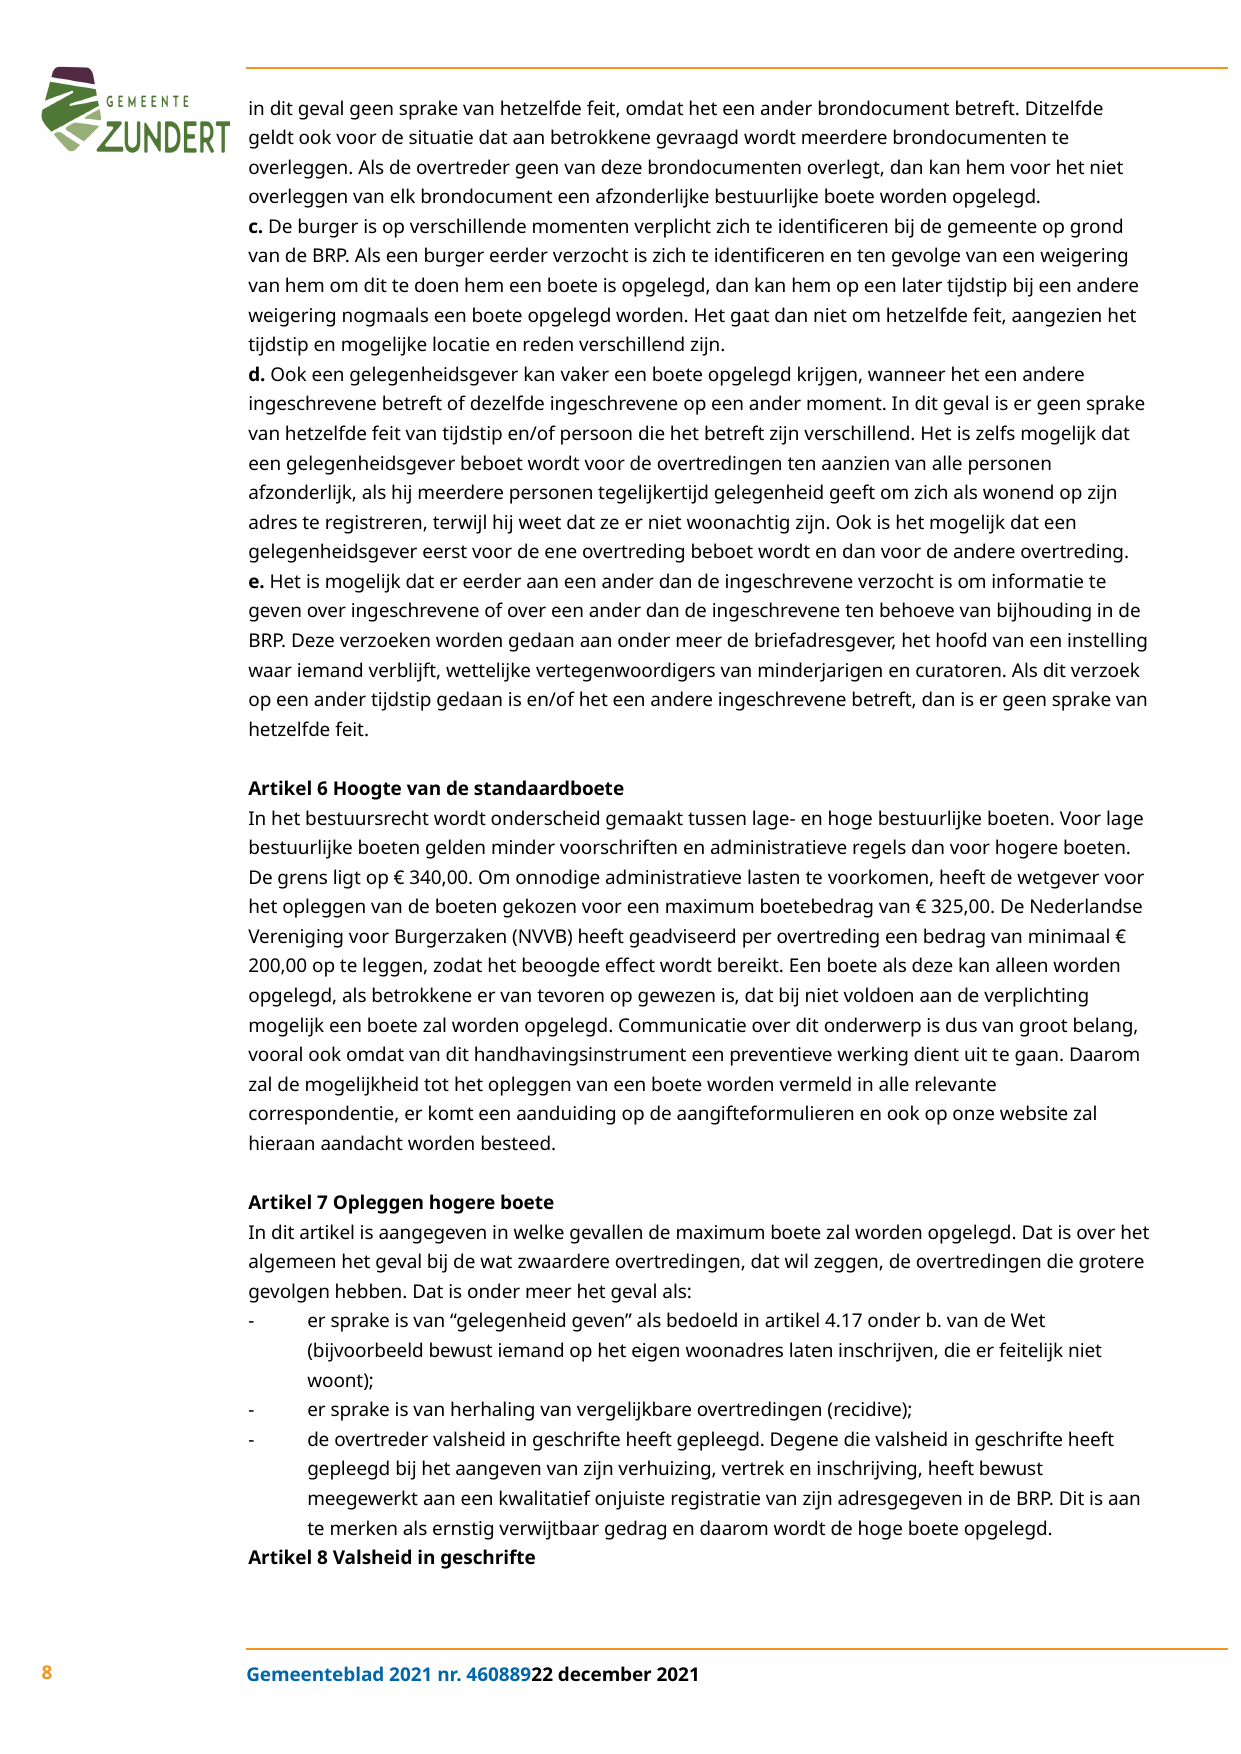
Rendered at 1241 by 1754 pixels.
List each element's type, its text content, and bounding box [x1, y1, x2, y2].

text c. De burger is op verschillende momenten verplicht zich te identificeren bij de gemeente op grond van de BRP. Als een burger eerder verzocht is zich te identificeren en ten gevolge van een weigering van hem om dit te doen hem een boete is opgelegd, dan kan hem op een later tijdstip bij een andere weigering nogmaals een boete opgelegd worden. Het gaat dan niet om hetzelfde feit, aangezien het tijdstip en mogelijke locatie en reden verschillend zijn. [248, 213, 1152, 357]
text d. Ook een gelegenheidsgever kan vaker een boete opgelegd krijgen, wanneer het een andere ingeschrevene betreft of dezelfde ingeschrevene op een ander moment. In dit geval is er geen sprake van hetzelfde feit van tijdstip en/of persoon die het betreft zijn verschillend. Het is zelfs mogelijk dat een gelegenheidsgever beboet wordt voor de overtredingen ten aanzien van alle personen afzonderlijk, als hij meerdere personen tegelijkertijd gelegenheid geeft om zich als wonend op zijn adres te registreren, terwijl hij weet dat ze er niet woonachtig zijn. Ook is het mogelijk dat een gelegenheidsgever eerst voor de ene overtreding beboet wordt en dan voor de andere overtreding. [248, 361, 1152, 564]
text in dit geval geen sprake van hetzelfde feit, omdat het een ander brondocument betreft. Ditzelfde geldt ook voor de situatie dat aan betrokkene gevraagd wordt meerdere brondocumenten te overleggen. Als de overtreder geen van deze brondocumenten overlegt, dan kan hem voor het niet overleggen van elk brondocument een afzonderlijke bestuurlijke boete worden opgelegd. [248, 95, 1152, 209]
text e. Het is mogelijk dat er eerder aan een ander dan de ingeschrevene verzocht is om informatie te geven over ingeschrevene of over een ander dan de ingeschrevene ten behoeve van bijhouding in de BRP. Deze verzoeken worden gedaan aan onder meer de briefadresgever, het hoofd van een instelling waar iemand verblijft, wettelijke vertegenwoordigers van minderjarigen en curatoren. Als dit verzoek op een ander tijdstip gedaan is en/of het een andere ingeschrevene betreft, dan is er geen sprake van hetzelfde feit. [248, 568, 1152, 742]
text In het bestuursrecht wordt onderscheid gemaakt tussen lage- en hoge bestuurlijke boeten. Voor lage bestuurlijke boeten gelden minder voorschriften en administratieve regels dan voor hogere boeten. De grens ligt op € 340,00. Om onnodige administratieve lasten te voorkomen, heeft de wetgever voor het opleggen van de boeten gekozen voor een maximum boetebedrag van € 325,00. De Nederlandse Vereniging voor Burgerzaken (NVVB) heeft geadviseerd per overtreding een bedrag van minimaal € 200,00 op te leggen, zodat het beoogde effect wordt bereikt. Een boete als deze kan alleen worden opgelegd, als betrokkene er van tevoren op gewezen is, dat bij niet voldoen aan de verplichting mogelijk een boete zal worden opgelegd. Communicatie over dit onderwerp is dus van groot belang, vooral ook omdat van dit handhavingsinstrument een preventieve werking dient uit te gaan. Daarom zal de mogelijkheid tot het opleggen van een boete worden vermeld in alle relevante correspondentie, er komt een aanduiding op de aangifteformulieren en ook op onze website zal hieraan aandacht worden besteed. [248, 805, 1152, 1156]
text Artikel 6 Hoogte van de standaardboete [248, 775, 1152, 801]
list er sprake is van “gelegenheid geven” als bedoeld in artikel 4.17 onder b. van de Wet (bijvoorbeeld bewust iemand op het eigen woonadres laten inschrijven, die er feitelijk niet woont); [248, 1308, 1152, 1393]
list de overtreder valsheid in geschrifte heeft gepleegd. Degene die valsheid in geschrifte heeft gepleegd bij het aangeven van zijn verhuizing, vertrek en inschrijving, heeft bewust meegewerkt aan een kwalitatief onjuiste registratie van zijn adresgegeven in de BRP. Dit is aan te merken als ernstig verwijtbaar gedrag en daarom wordt de hoge boete opgelegd. [248, 1426, 1152, 1541]
text Artikel 7 Opleggen hogere boete [248, 1189, 1152, 1215]
picture [41, 47, 231, 172]
text In dit artikel is aangegeven in welke gevallen de maximum boete zal worden opgelegd. Dat is over het algemeen het geval bij de wat zwaardere overtredingen, dat wil zeggen, de overtredingen die grotere gevolgen hebben. Dat is onder meer het geval als: [248, 1219, 1152, 1304]
list er sprake is van herhaling van vergelijkbare overtredingen (recidive); [248, 1396, 1152, 1422]
text Artikel 8 Valsheid in geschrifte [248, 1544, 1152, 1570]
